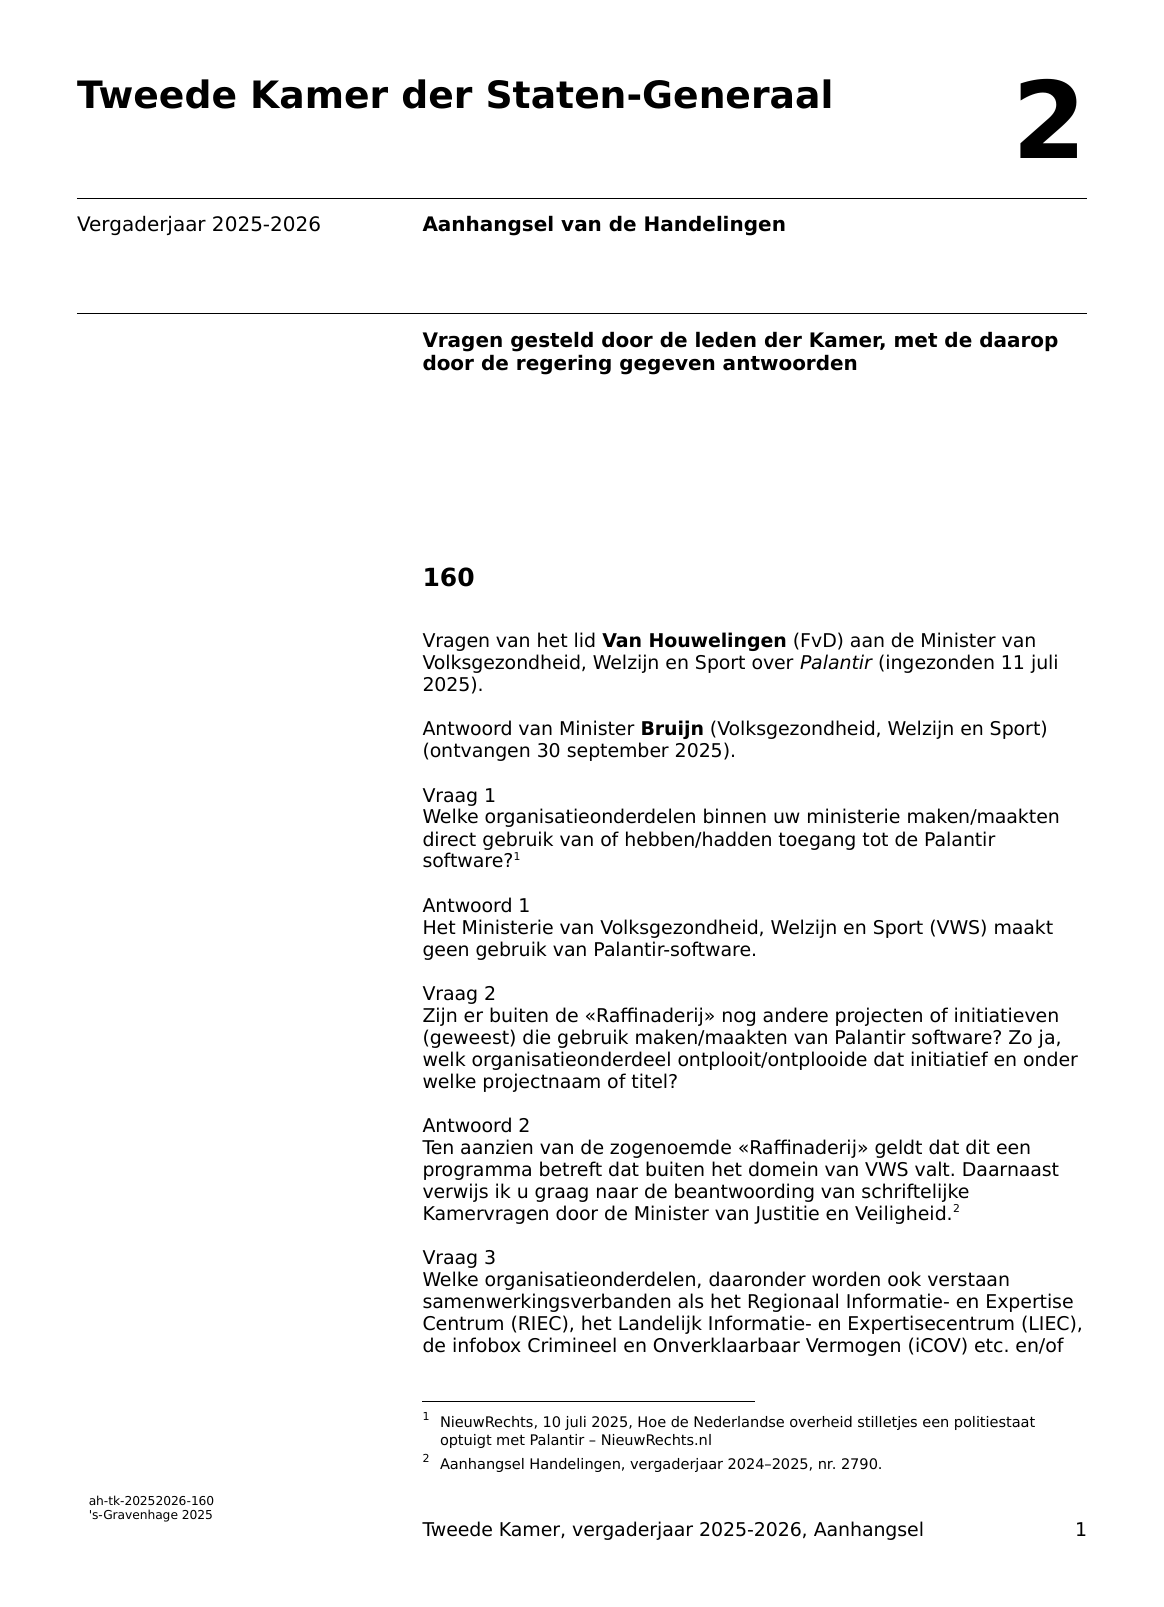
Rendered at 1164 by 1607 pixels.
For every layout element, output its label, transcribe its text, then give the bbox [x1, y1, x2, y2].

text 160 [422, 563, 1087, 592]
text ah-tk-20252026-160 [88, 1494, 323, 1508]
table_cell Aanhangsel van de Handelingen [422, 199, 1087, 313]
text Antwoord 1 [422, 894, 1087, 917]
text 's-Gravenhage 2025 [88, 1508, 323, 1522]
text Ten aanzien van de zogenoemde «Raffinaderij» geldt dat dit een programma betreft dat buiten het domein van VWS valt. Daarnaast verwijs ik u graag naar de beantwoording van schriftelijke Kamervragen door de Minister van Justitie en Veiligheid. [422, 1137, 1087, 1225]
text Antwoord 2 [422, 1115, 1087, 1137]
text Welke organisatieonderdelen, daaronder worden ook verstaan samenwerkingsverbanden als het Regionaal Informatie- en Expertise Centrum (RIEC), het Landelijk Informatie- en Expertisecentrum (LIEC), de infobox Crimineel en Onverklaarbaar Vermogen (iCOV) etc. en/of [422, 1269, 1087, 1357]
text Welke organisatieonderdelen binnen uw ministerie maken/maakten direct gebruik van of hebben/hadden toegang tot de Palantir software? [422, 806, 1087, 872]
table_header Tweede Kamer der Staten-Generaal [77, 59, 886, 198]
table_header 2 [886, 59, 1087, 198]
text Zijn er buiten de «Raffinaderij» nog andere projecten of initiatieven (geweest) die gebruik maken/maakten van Palantir software? Zo ja, welk organisatieonderdeel ontplooit/ontplooide dat initiatief en onder welke projectnaam of titel? [422, 1005, 1087, 1093]
text Vragen van het lid Van Houwelingen (FvD) aan de Minister van Volksgezondheid, Welzijn en Sport over Palantir (ingezonden 11 juli 2025). [422, 630, 1087, 696]
text Vraag 2 [422, 983, 1087, 1005]
table_cell [77, 314, 422, 375]
text NieuwRechts, 10 juli 2025, Hoe de Nederlandse overheid stilletjes een politiestaat optuigt met Palantir – NieuwRechts.nl [422, 1410, 1087, 1449]
table_cell Vragen gesteld door de leden der Kamer, met de daarop door de regering gegeven antwoorden [422, 314, 1087, 375]
text Vraag 3 [422, 1247, 1087, 1269]
text Aanhangsel Handelingen, vergaderjaar 2024–2025, nr. 2790. [422, 1452, 1087, 1474]
text Vraag 1 [422, 784, 1087, 806]
text Het Ministerie van Volksgezondheid, Welzijn en Sport (VWS) maakt geen gebruik van Palantir-software. [422, 917, 1087, 961]
table_cell Vergaderjaar 2025-2026 [77, 199, 422, 313]
text Antwoord van Minister Bruijn (Volksgezondheid, Welzijn en Sport) (ontvangen 30 september 2025). [422, 718, 1087, 762]
